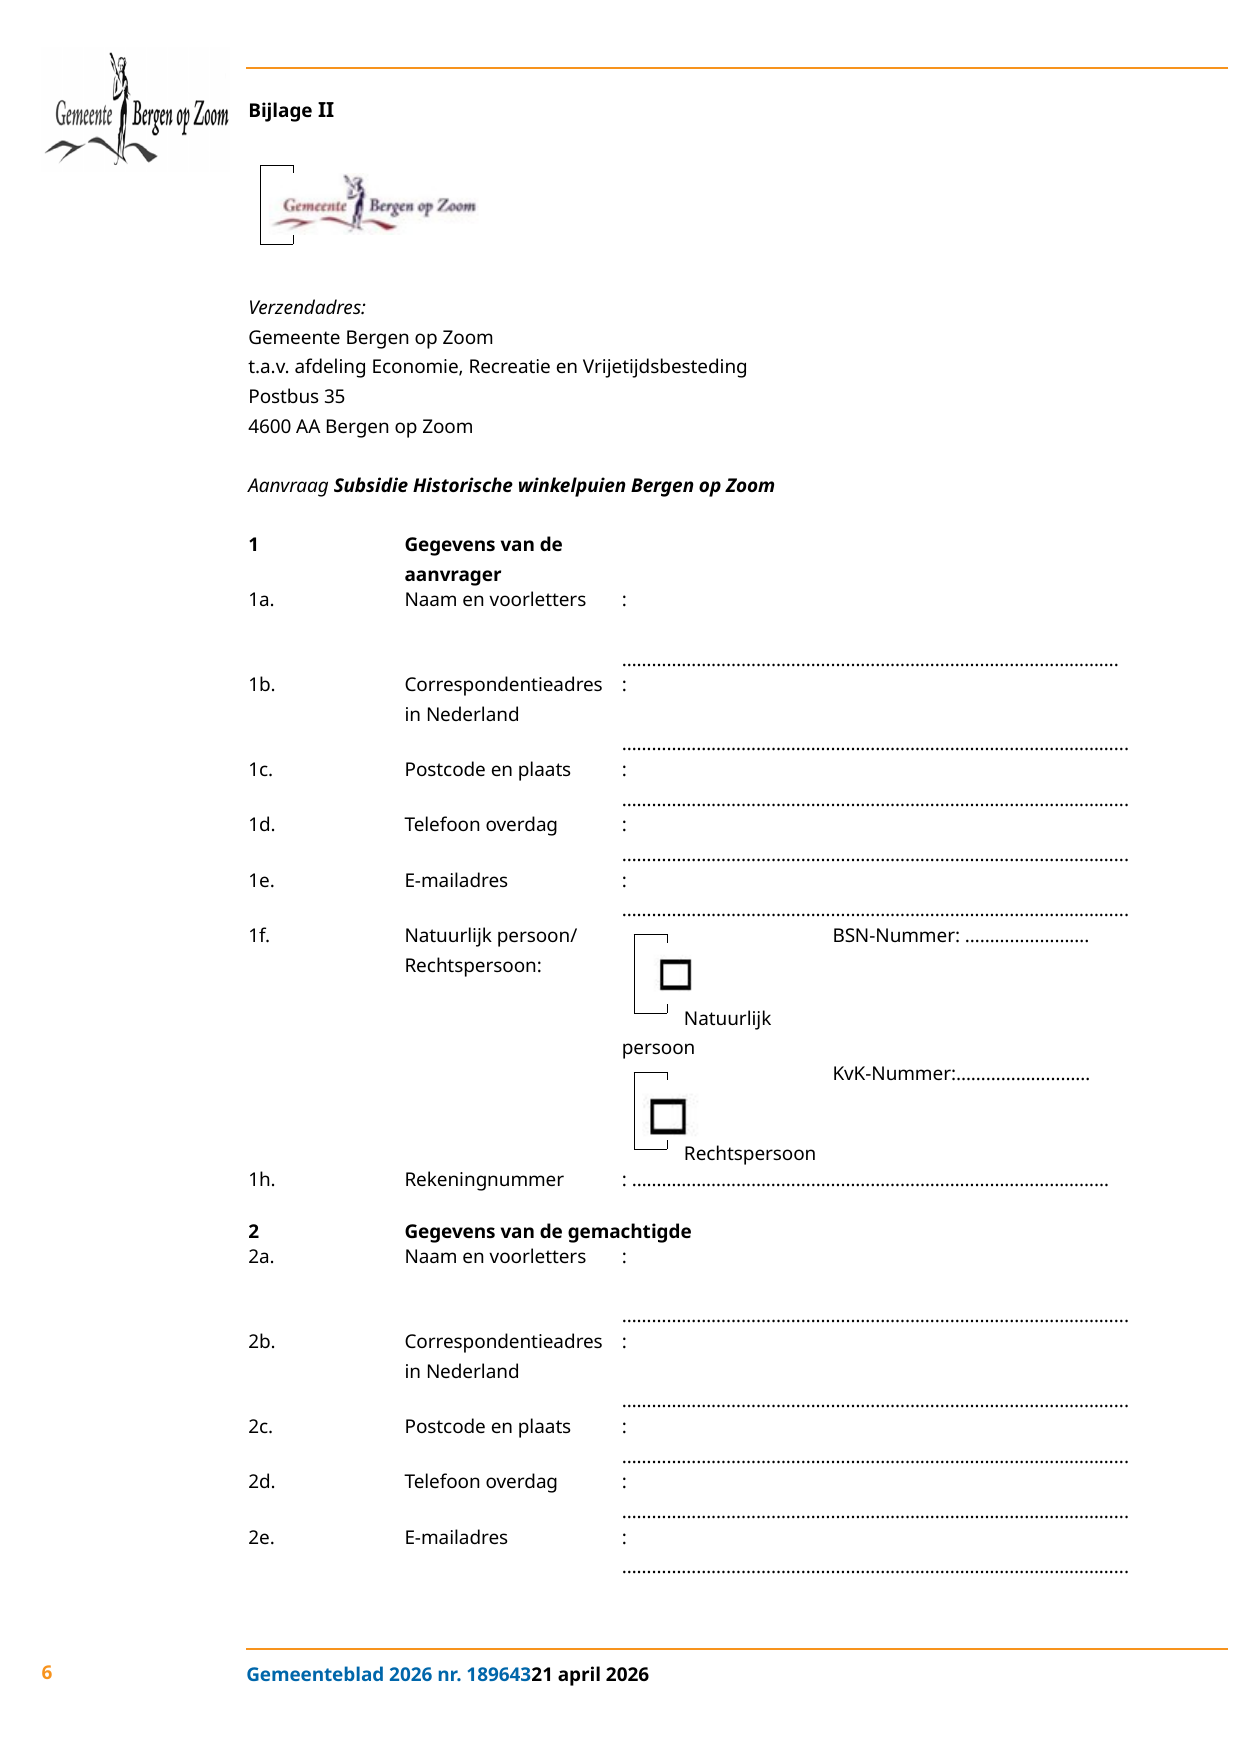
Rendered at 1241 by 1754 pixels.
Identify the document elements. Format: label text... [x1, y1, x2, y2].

table_cell 2b. [248, 1329, 404, 1413]
table_cell 1b. [248, 671, 404, 756]
table_cell Telefoon overdag [404, 1469, 622, 1524]
table_cell 2a. [248, 1244, 404, 1328]
table_cell [248, 1192, 404, 1218]
text Verzendadres: [248, 294, 1152, 320]
table_cell Natuurlijk persoon [622, 922, 832, 1060]
table_cell 1d. [248, 812, 404, 867]
table_cell Correspondentieadres in Nederland [404, 1329, 622, 1413]
picture [642, 1080, 702, 1140]
table_cell [404, 1060, 622, 1166]
text Aanvraag Subsidie Historische winkelpuien Bergen op Zoom [248, 472, 1152, 498]
table_header Gegevens van de aanvrager [404, 531, 622, 587]
table_cell : ………………………………………………………………………………………... [622, 1413, 1152, 1469]
table_cell 1a. [248, 587, 404, 671]
picture [41, 47, 231, 172]
table_cell 1e. [248, 867, 404, 922]
table_cell 2c. [248, 1413, 404, 1469]
table_cell 2e. [248, 1524, 404, 1579]
table_cell KvK-Nummer:……………………… [832, 1060, 1152, 1166]
text t.a.v. afdeling Economie, Recreatie en Vrijetijdsbesteding [248, 354, 1152, 379]
text Gemeente Bergen op Zoom [248, 324, 1152, 350]
table_cell [622, 1192, 1152, 1218]
table_cell Rekeningnummer [404, 1166, 622, 1192]
table_cell Natuurlijk persoon/ Rechtspersoon: [404, 922, 622, 1060]
table_cell Telefoon overdag [404, 812, 622, 867]
table_cell E-mailadres [404, 867, 622, 922]
table_cell : ………………………………………………………………………………………... [622, 812, 1152, 867]
table_cell : ………………………………………………………………………………………... [622, 1469, 1152, 1524]
table_cell BSN-Nummer: ……………………. [832, 922, 1152, 1060]
table_cell : ………………………………………………………………………………………... [622, 1244, 1152, 1328]
table_cell Naam en voorletters [404, 587, 622, 671]
table_cell 1c. [248, 756, 404, 812]
table_cell Rechtspersoon [622, 1060, 832, 1166]
table_cell 2d. [248, 1469, 404, 1524]
table_cell Gegevens van de gemachtigde [404, 1218, 1152, 1243]
table_cell 2 [248, 1218, 404, 1243]
table_cell [248, 1060, 404, 1166]
table_cell Postcode en plaats [404, 1413, 622, 1469]
table_cell E-mailadres [404, 1524, 622, 1579]
text 4600 AA Bergen op Zoom [248, 413, 1152, 438]
table_cell Postcode en plaats [404, 756, 622, 812]
table_header [622, 531, 1152, 587]
table_cell : ………………………………………………………………………………………... [622, 671, 1152, 756]
table_cell Naam en voorletters [404, 1244, 622, 1328]
picture [642, 943, 702, 1004]
table_header 1 [248, 531, 404, 587]
table_cell : …………………………………………………………………………………… [622, 1166, 1152, 1192]
table_cell : ………………………………………………………………………………………... [622, 867, 1152, 922]
table_cell [404, 1192, 622, 1218]
text Bijlage II [248, 95, 1152, 123]
table_cell : ………………………………………………………………………………………... [622, 756, 1152, 812]
table_cell : ………………………………………………………………………………………. [622, 587, 1152, 671]
table_cell : ………………………………………………………………………………………... [622, 1524, 1152, 1579]
text Postbus 35 [248, 383, 1152, 409]
picture [268, 173, 479, 235]
table_cell Correspondentieadres in Nederland [404, 671, 622, 756]
table_cell 1f. [248, 922, 404, 1060]
table_cell 1h. [248, 1166, 404, 1192]
table_cell : ………………………………………………………………………………………... [622, 1329, 1152, 1413]
